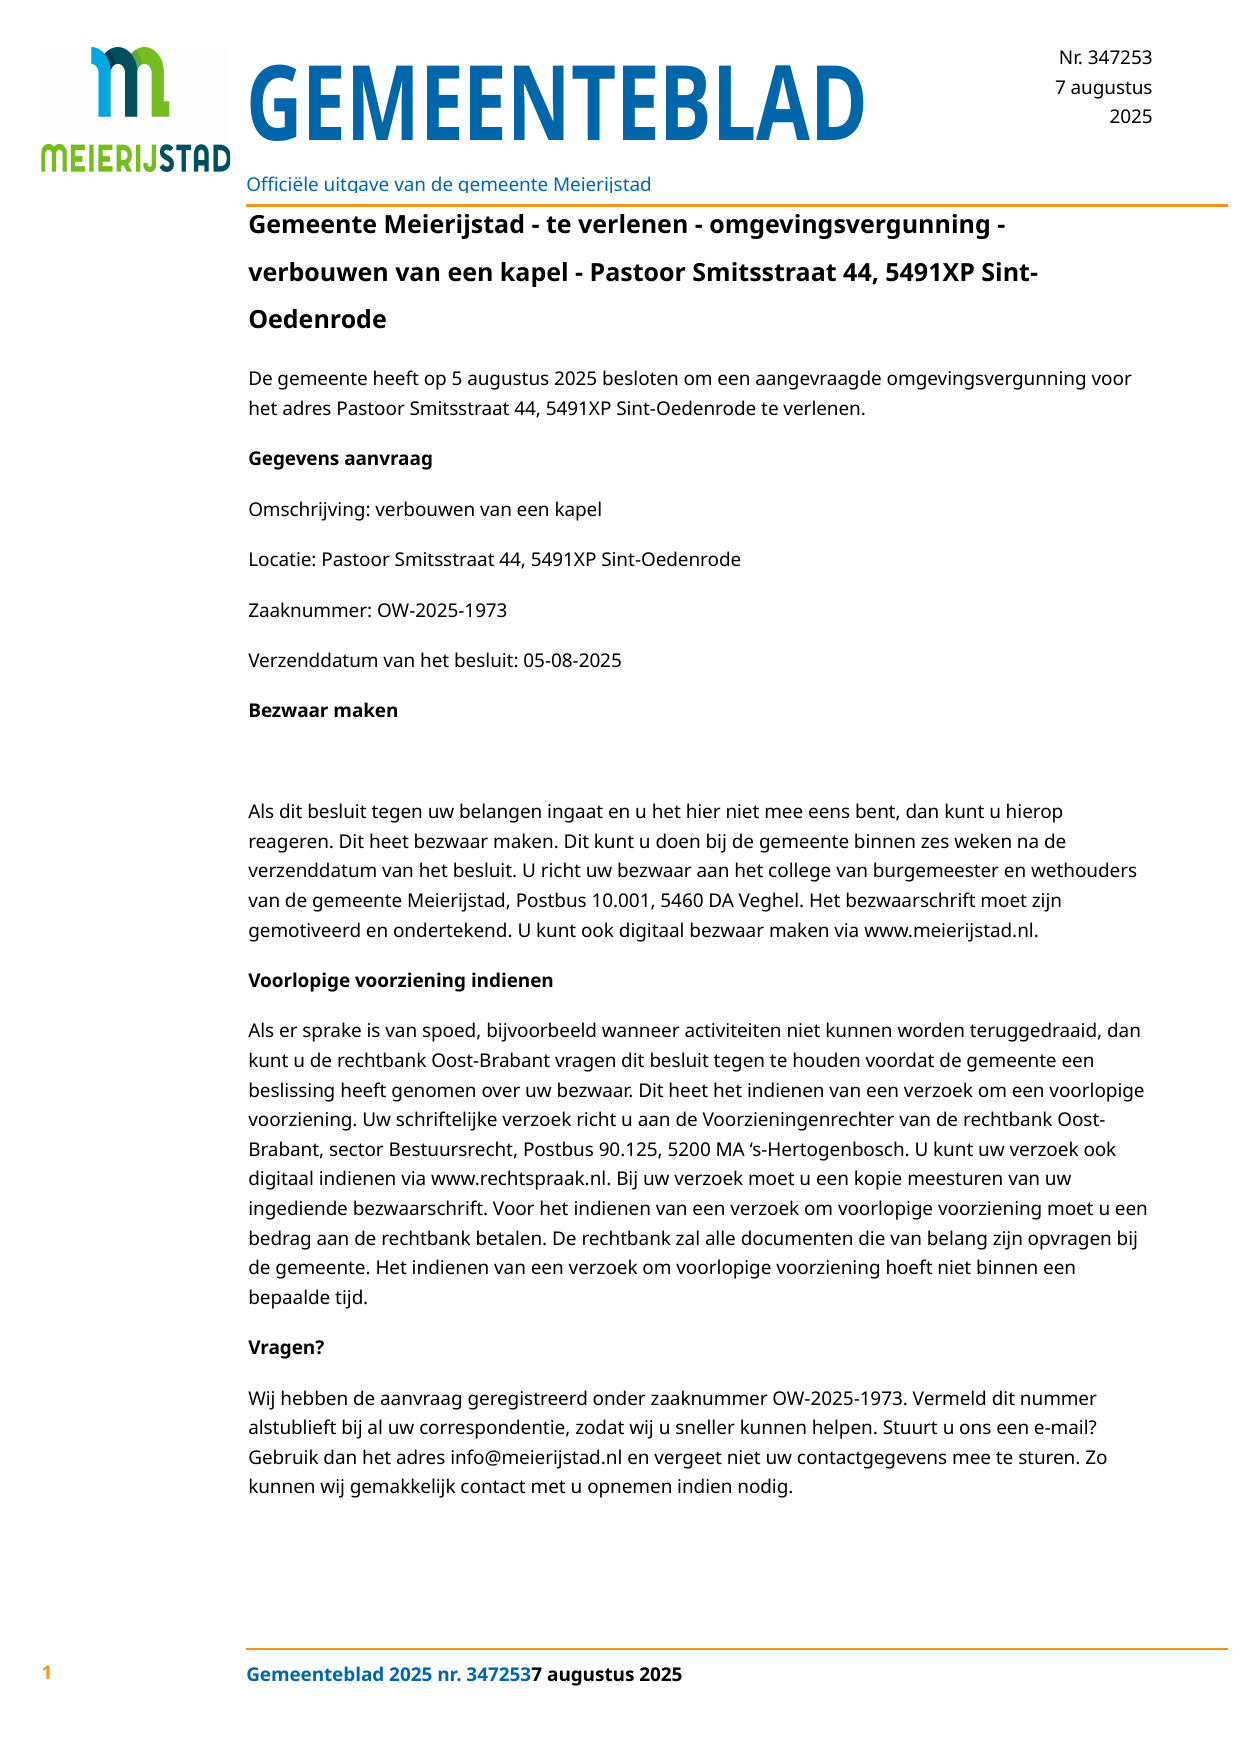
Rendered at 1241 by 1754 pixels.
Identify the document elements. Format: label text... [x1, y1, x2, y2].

text Gemeente Meierijstad - te verlenen - omgevingsvergunning - verbouwen van een kapel - Pastoor Smitsstraat 44, 5491XP Sint-Oedenrode [248, 207, 1152, 336]
picture [41, 47, 231, 172]
text Vragen? [248, 1334, 1152, 1360]
text Zaaknummer: OW-2025-1973 [248, 597, 1152, 622]
text Als er sprake is van spoed, bijvoorbeeld wanneer activiteiten niet kunnen worden teruggedraaid, dan kunt u de rechtbank Oost-Brabant vragen dit besluit tegen te houden voordat de gemeente een beslissing heeft genomen over uw bezwaar. Dit heet het indienen van een verzoek om een voorlopige voorziening. Uw schriftelijke verzoek richt u aan de Voorzieningenrechter van de rechtbank Oost-Brabant, sector Bestuursrecht, Postbus 90.125, 5200 MA ‘s-Hertogenbosch. U kunt uw verzoek ook digitaal indienen via www.rechtspraak.nl. Bij uw verzoek moet u een kopie meesturen van uw ingediende bezwaarschrift. Voor het indienen van een verzoek om voorlopige voorziening moet u een bedrag aan de rechtbank betalen. De rechtbank zal alle documenten die van belang zijn opvragen bij de gemeente. Het indienen van een verzoek om voorlopige voorziening hoeft niet binnen een bepaalde tijd. [248, 1018, 1152, 1309]
text Gegevens aanvraag [248, 446, 1152, 471]
text Omschrijving: verbouwen van een kapel [248, 496, 1152, 522]
text Locatie: Pastoor Smitsstraat 44, 5491XP Sint-Oedenrode [248, 546, 1152, 572]
text Verzenddatum van het besluit: 05-08-2025 [248, 647, 1152, 673]
text Voorlopige voorziening indienen [248, 967, 1152, 993]
text Als dit besluit tegen uw belangen ingaat en u het hier niet mee eens bent, dan kunt u hierop reageren. Dit heet bezwaar maken. Dit kunt u doen bij de gemeente binnen zes weken na de verzenddatum van het besluit. U richt uw bezwaar aan het college van burgemeester en wethouders van de gemeente Meierijstad, Postbus 10.001, 5460 DA Veghel. Het bezwaarschrift moet zijn gemotiveerd en ondertekend. U kunt ook digitaal bezwaar maken via www.meierijstad.nl. [248, 798, 1152, 942]
text Bezwaar maken [248, 698, 1152, 723]
text De gemeente heeft op 5 augustus 2025 besloten om een aangevraagde omgevingsvergunning voor het adres Pastoor Smitsstraat 44, 5491XP Sint-Oedenrode te verlenen. [248, 366, 1152, 421]
text Wij hebben de aanvraag geregistreerd onder zaaknummer OW-2025-1973. Vermeld dit nummer alstublieft bij al uw correspondentie, zodat wij u sneller kunnen helpen. Stuurt u ons een e-mail? Gebruik dan het adres info@meierijstad.nl en vergeet niet uw contactgegevens mee te sturen. Zo kunnen wij gemakkelijk contact met u opnemen indien nodig. [248, 1385, 1152, 1499]
